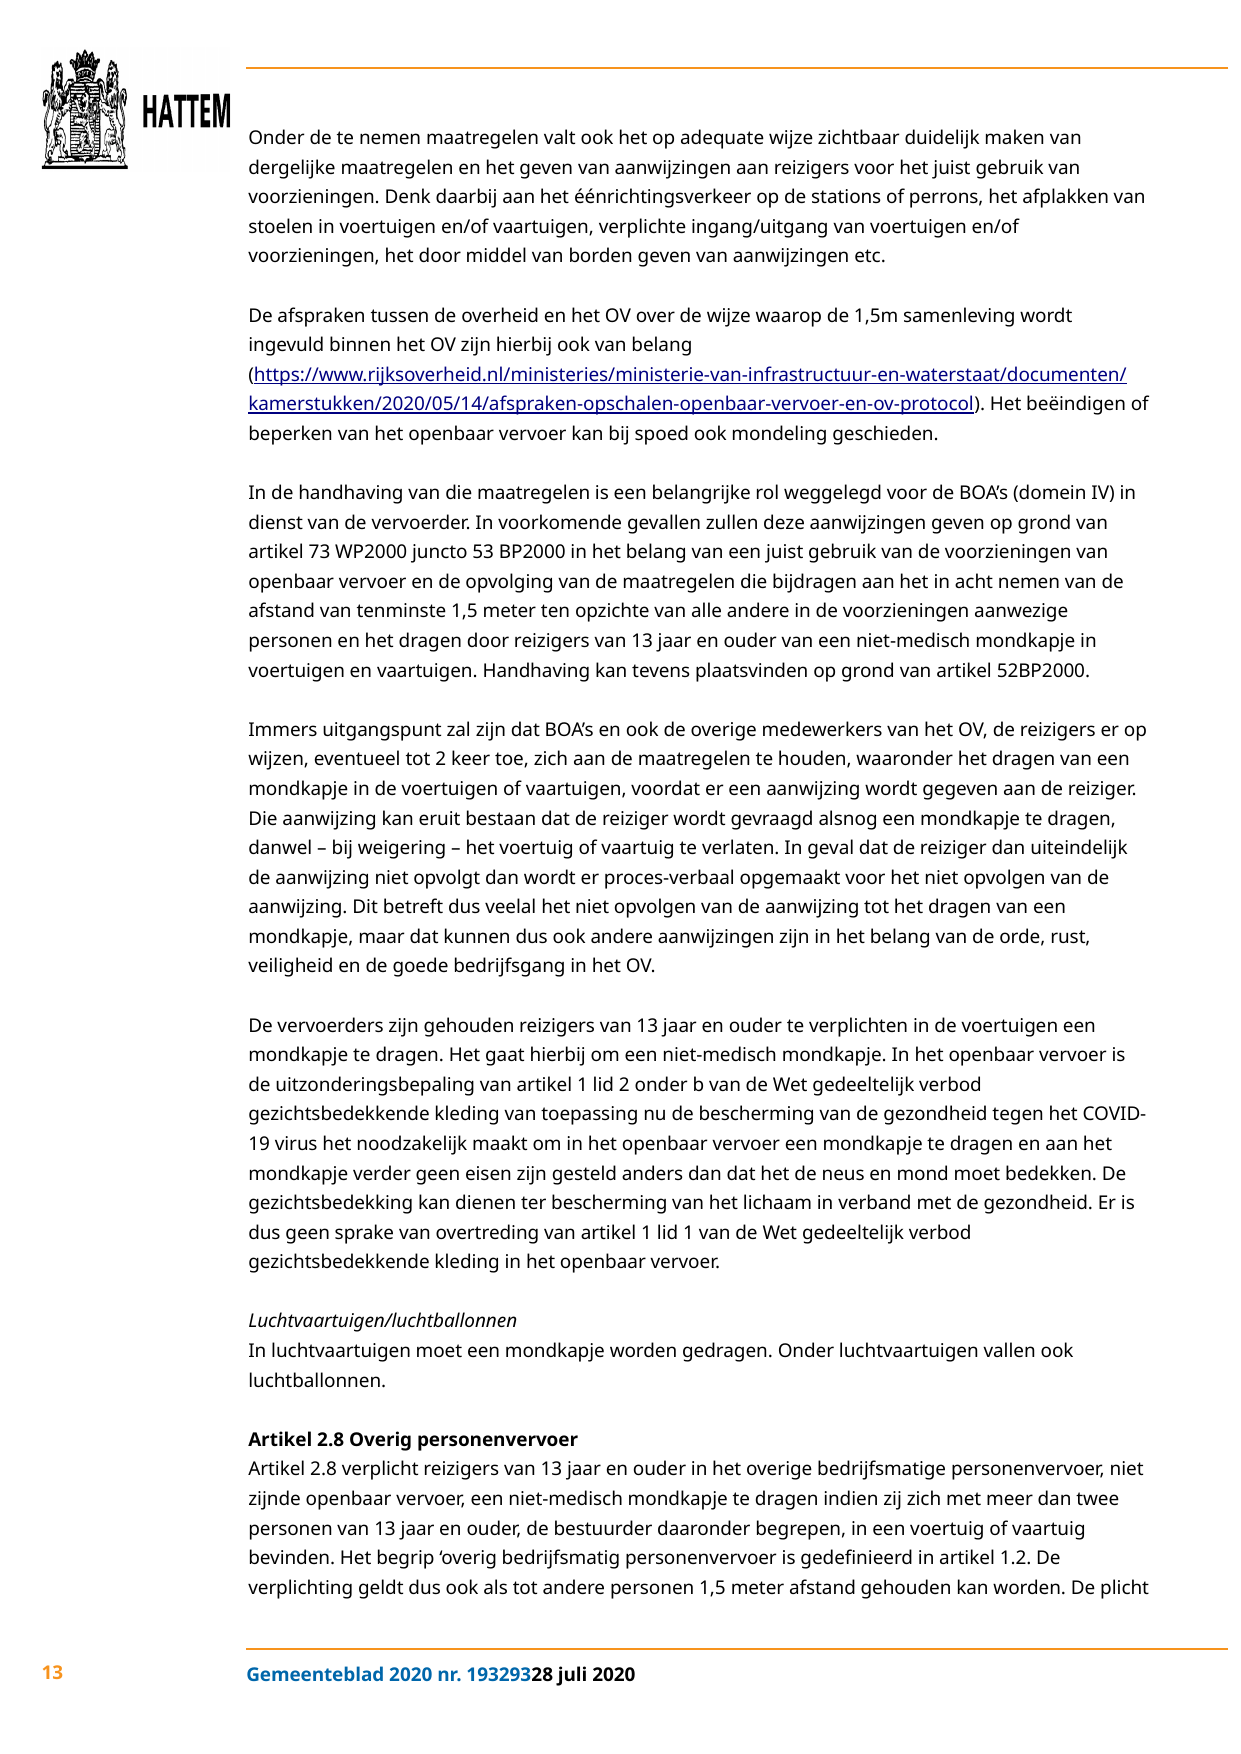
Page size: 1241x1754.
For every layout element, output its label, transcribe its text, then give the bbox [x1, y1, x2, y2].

text Artikel 2.8 verplicht reizigers van 13 jaar en ouder in het overige bedrijfsmatige personenvervoer, niet zijnde openbaar vervoer, een niet-medisch mondkapje te dragen indien zij zich met meer dan twee personen van 13 jaar en ouder, de bestuurder daaronder begrepen, in een voertuig of vaartuig bevinden. Het begrip ‘overig bedrijfsmatig personenvervoer is gedefinieerd in artikel 1.2. De verplichting geldt dus ook als tot andere personen 1,5 meter afstand gehouden kan worden. De plicht [248, 1456, 1152, 1600]
text De vervoerders zijn gehouden reizigers van 13 jaar en ouder te verplichten in de voertuigen een mondkapje te dragen. Het gaat hierbij om een niet-medisch mondkapje. In het openbaar vervoer is de uitzonderingsbepaling van artikel 1 lid 2 onder b van de Wet gedeeltelijk verbod gezichtsbedekkende kleding van toepassing nu de bescherming van de gezondheid tegen het COVID-19 virus het noodzakelijk maakt om in het openbaar vervoer een mondkapje te dragen en aan het mondkapje verder geen eisen zijn gesteld anders dan dat het de neus en mond moet bedekken. De gezichtsbedekking kan dienen ter bescherming van het lichaam in verband met de gezondheid. Er is dus geen sprake van overtreding van artikel 1 lid 1 van de Wet gedeeltelijk verbod gezichtsbedekkende kleding in het openbaar vervoer. [248, 1012, 1152, 1274]
text In de handhaving van die maatregelen is een belangrijke rol weggelegd voor de BOA’s (domein IV) in dienst van de vervoerder. In voorkomende gevallen zullen deze aanwijzingen geven op grond van artikel 73 WP2000 juncto 53 BP2000 in het belang van een juist gebruik van de voorzieningen van openbaar vervoer en de opvolging van de maatregelen die bijdragen aan het in acht nemen van de afstand van tenminste 1,5 meter ten opzichte van alle andere in de voorzieningen aanwezige personen en het dragen door reizigers van 13 jaar en ouder van een niet-medisch mondkapje in voertuigen en vaartuigen. Handhaving kan tevens plaatsvinden op grond van artikel 52BP2000. [248, 479, 1152, 683]
text Luchtvaartuigen/luchtballonnen [248, 1308, 1152, 1333]
text Immers uitgangspunt zal zijn dat BOA’s en ook de overige medewerkers van het OV, de reizigers er op wijzen, eventueel tot 2 keer toe, zich aan de maatregelen te houden, waaronder het dragen van een mondkapje in de voertuigen of vaartuigen, voordat er een aanwijzing wordt gegeven aan de reiziger. Die aanwijzing kan eruit bestaan dat de reiziger wordt gevraagd alsnog een mondkapje te dragen, danwel – bij weigering – het voertuig of vaartuig te verlaten. In geval dat de reiziger dan uiteindelijk de aanwijzing niet opvolgt dan wordt er proces-verbaal opgemaakt voor het niet opvolgen van de aanwijzing. Dit betreft dus veelal het niet opvolgen van de aanwijzing tot het dragen van een mondkapje, maar dat kunnen dus ook andere aanwijzingen zijn in het belang van de orde, rust, veiligheid en de goede bedrijfsgang in het OV. [248, 716, 1152, 978]
picture [41, 47, 231, 172]
text De afspraken tussen de overheid en het OV over de wijze waarop de 1,5m samenleving wordt ingevuld binnen het OV zijn hierbij ook van belang (https://www.rijksoverheid.nl/ministeries/ministerie-van-infrastructuur-en-waterstaat/documenten/kamerstukken/2020/05/14/afspraken-opschalen-openbaar-vervoer-en-ov-protocol). Het beëindigen of beperken van het openbaar vervoer kan bij spoed ook mondeling geschieden. [248, 302, 1152, 446]
text In luchtvaartuigen moet een mondkapje worden gedragen. Onder luchtvaartuigen vallen ook luchtballonnen. [248, 1337, 1152, 1393]
text Artikel 2.8 Overig personenvervoer [248, 1426, 1152, 1452]
text Onder de te nemen maatregelen valt ook het op adequate wijze zichtbaar duidelijk maken van dergelijke maatregelen en het geven van aanwijzingen aan reizigers voor het juist gebruik van voorzieningen. Denk daarbij aan het éénrichtingsverkeer op de stations of perrons, het afplakken van stoelen in voertuigen en/of vaartuigen, verplichte ingang/uitgang van voertuigen en/of voorzieningen, het door middel van borden geven van aanwijzingen etc. [248, 124, 1152, 268]
